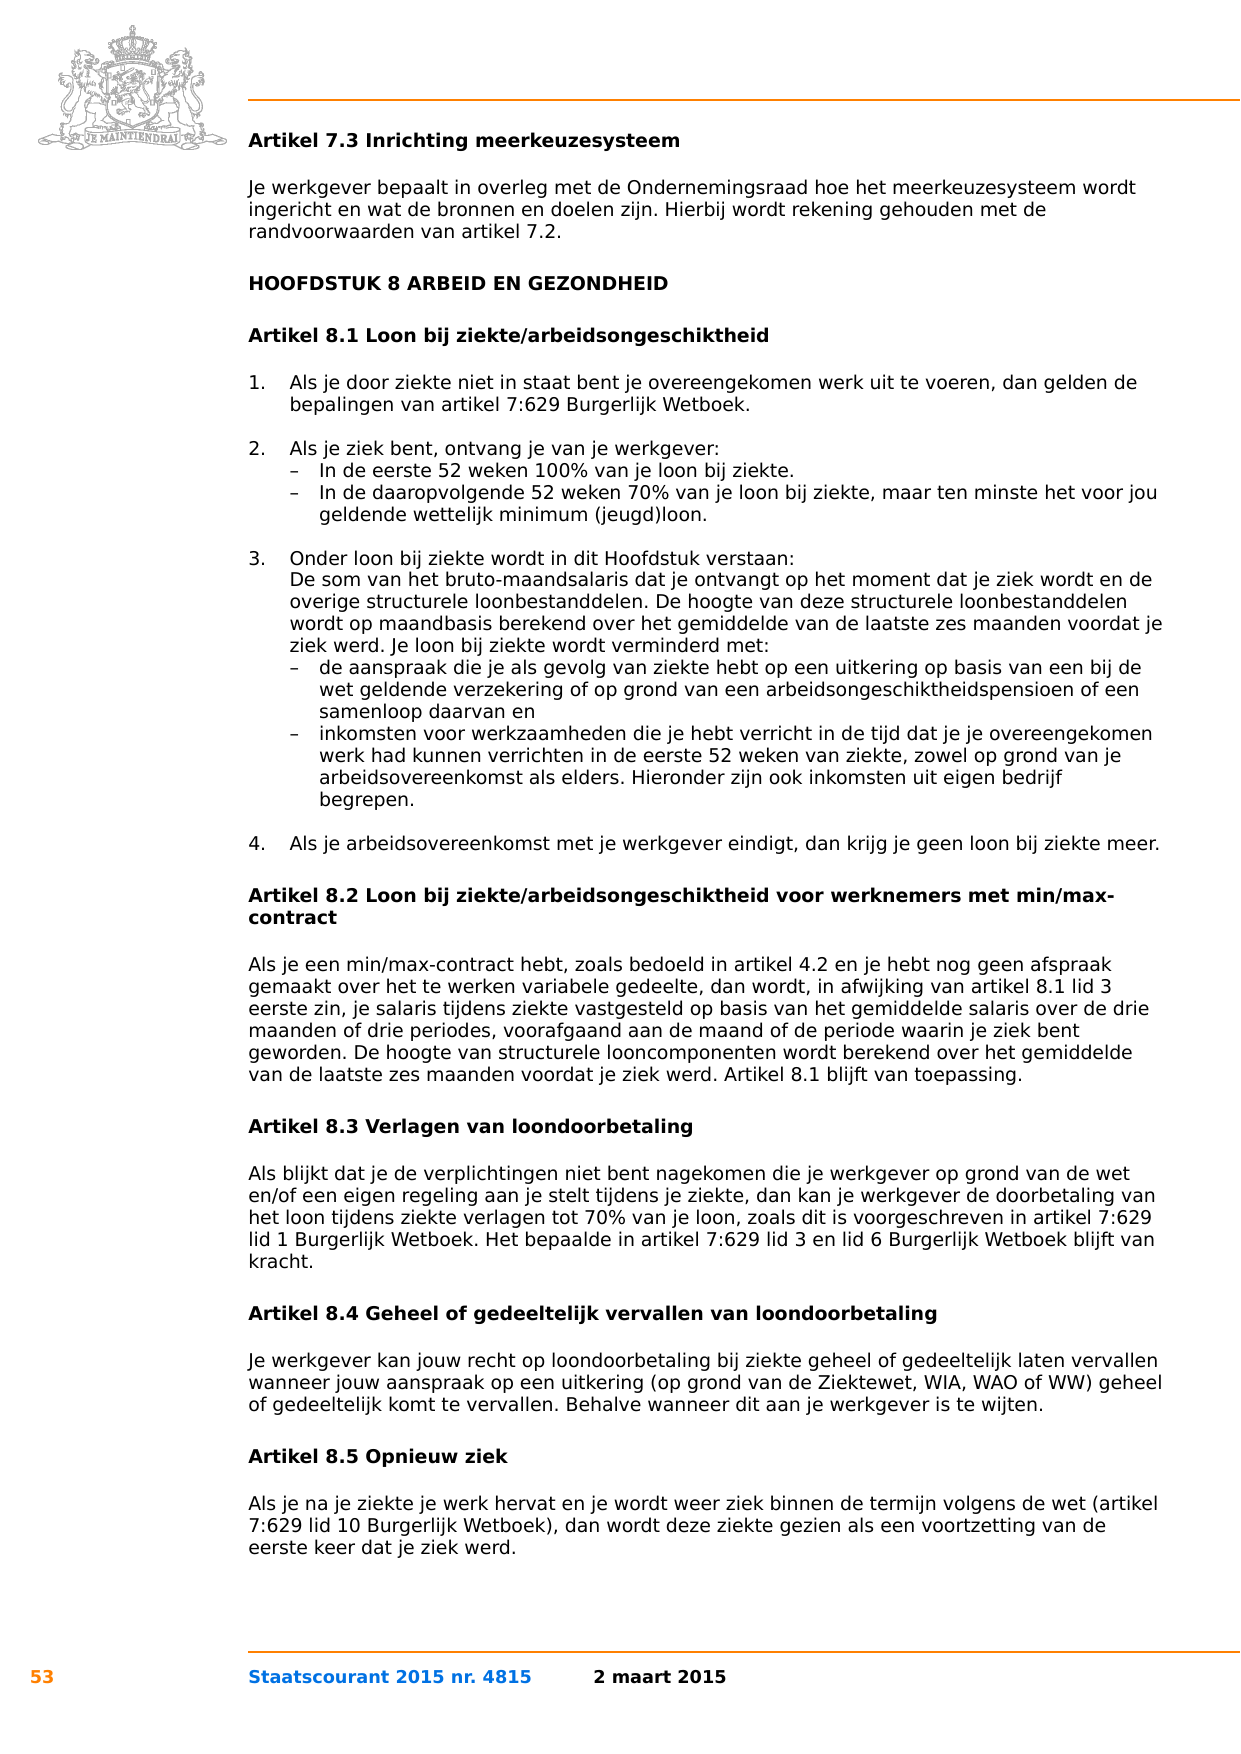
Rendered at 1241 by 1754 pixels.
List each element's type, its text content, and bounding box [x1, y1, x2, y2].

text Als je een min/max-contract hebt, zoals bedoeld in artikel 4.2 en je hebt nog geen afspraak gemaakt over het te werken variabele gedeelte, dan wordt, in afwijking van artikel 8.1 lid 3 eerste zin, je salaris tijdens ziekte vastgesteld op basis van het gemiddelde salaris over de drie maanden of drie periodes, voorafgaand aan de maand of de periode waarin je ziek bent geworden. De hoogte van structurele looncomponenten wordt berekend over het gemiddelde van de laatste zes maanden voordat je ziek werd. Artikel 8.1 blijft van toepassing. [248, 954, 1163, 1086]
text Als je na je ziekte je werk hervat en je wordt weer ziek binnen de termijn volgens de wet (artikel 7:629 lid 10 Burgerlijk Wetboek), dan wordt deze ziekte gezien als een voortzetting van de eerste keer dat je ziek werd. [248, 1493, 1163, 1558]
subtitle Artikel 7.3 Inrichting meerkeuzesysteem [248, 130, 1163, 152]
text – In de eerste 52 weken 100% van je loon bij ziekte. [289, 459, 1163, 482]
text 4. Als je arbeidsovereenkomst met je werkgever eindigt, dan krijg je geen loon bij ziekte meer. [248, 833, 1163, 855]
subtitle Artikel 8.3 Verlagen van loondoorbetaling [248, 1116, 1163, 1138]
subtitle Artikel 8.4 Geheel of gedeeltelijk vervallen van loondoorbetaling [248, 1303, 1163, 1325]
text Je werkgever kan jouw recht op loondoorbetaling bij ziekte geheel of gedeeltelijk laten vervallen wanneer jouw aanspraak op een uitkering (op grond van de Ziektewet, WIA, WAO of WW) geheel of gedeeltelijk komt te vervallen. Behalve wanneer dit aan je werkgever is te wijten. [248, 1350, 1163, 1416]
text – de aanspraak die je als gevolg van ziekte hebt op een uitkering op basis van een bij de wet geldende verzekering of op grond van een arbeidsongeschiktheidspensioen of een samenloop daarvan en [289, 657, 1163, 723]
subtitle Artikel 8.5 Opnieuw ziek [248, 1446, 1163, 1468]
text Als blijkt dat je de verplichtingen niet bent nagekomen die je werkgever op grond van de wet en/of een eigen regeling aan je stelt tijdens je ziekte, dan kan je werkgever de doorbetaling van het loon tijdens ziekte verlagen tot 70% van je loon, zoals dit is voorgeschreven in artikel 7:629 lid 1 Burgerlijk Wetboek. Het bepaalde in artikel 7:629 lid 3 en lid 6 Burgerlijk Wetboek blijft van kracht. [248, 1163, 1163, 1273]
text 2. Als je ziek bent, ontvang je van je werkgever: [248, 438, 1163, 459]
subtitle HOOFDSTUK 8 ARBEID EN GEZONDHEID [248, 273, 1163, 295]
text 3. Onder loon bij ziekte wordt in dit Hoofdstuk verstaan: [248, 547, 1163, 569]
subtitle Artikel 8.1 Loon bij ziekte/arbeidsongeschiktheid [248, 325, 1163, 347]
picture [38, 25, 227, 150]
subtitle Artikel 8.2 Loon bij ziekte/arbeidsongeschiktheid voor werknemers met min/max-contract [248, 885, 1163, 929]
text De som van het bruto-maandsalaris dat je ontvangt op het moment dat je ziek wordt en de overige structurele loonbestanddelen. De hoogte van deze structurele loonbestanddelen wordt op maandbasis berekend over het gemiddelde van de laatste zes maanden voordat je ziek werd. Je loon bij ziekte wordt verminderd met: [289, 569, 1163, 657]
text – inkomsten voor werkzaamheden die je hebt verricht in de tijd dat je je overeengekomen werk had kunnen verrichten in de eerste 52 weken van ziekte, zowel op grond van je arbeidsovereenkomst als elders. Hieronder zijn ook inkomsten uit eigen bedrijf begrepen. [289, 723, 1163, 811]
text Je werkgever bepaalt in overleg met de Ondernemingsraad hoe het meerkeuzesysteem wordt ingericht en wat de bronnen en doelen zijn. Hierbij wordt rekening gehouden met de randvoorwaarden van artikel 7.2. [248, 177, 1163, 243]
text 1. Als je door ziekte niet in staat bent je overeengekomen werk uit te voeren, dan gelden de bepalingen van artikel 7:629 Burgerlijk Wetboek. [248, 372, 1163, 416]
text – In de daaropvolgende 52 weken 70% van je loon bij ziekte, maar ten minste het voor jou geldende wettelijk minimum (jeugd)loon. [289, 482, 1163, 526]
